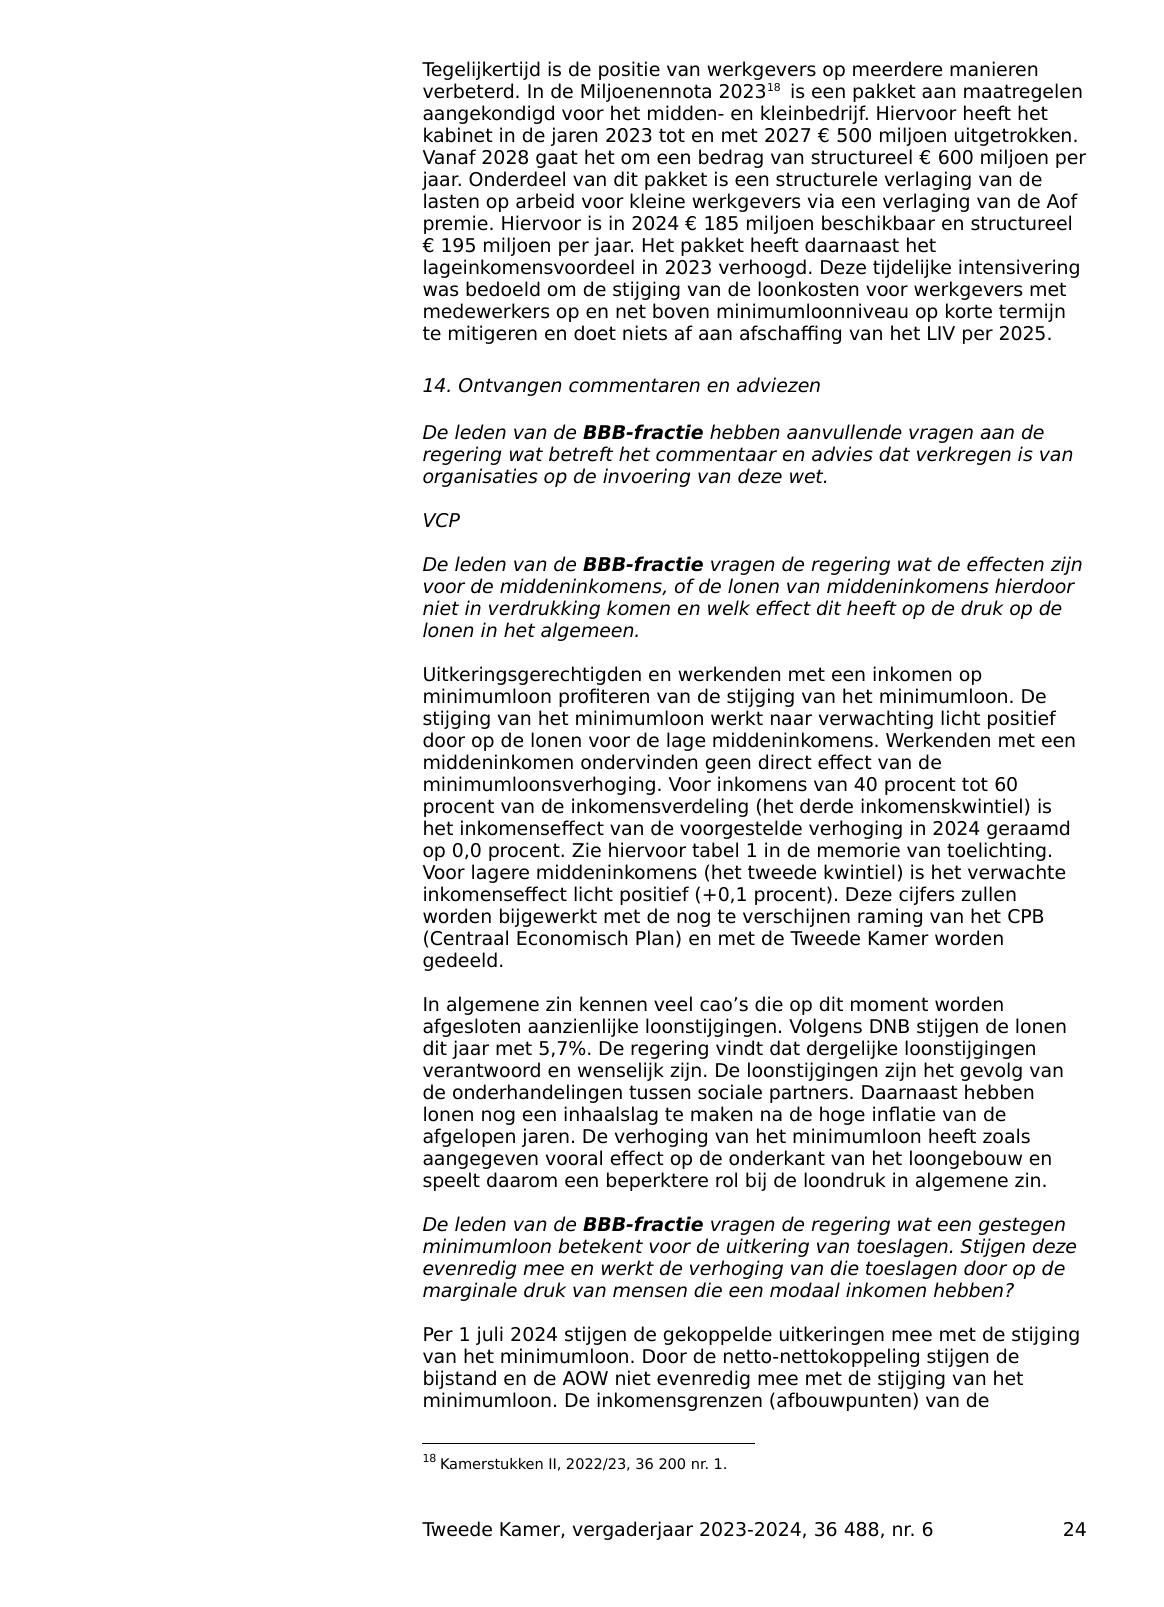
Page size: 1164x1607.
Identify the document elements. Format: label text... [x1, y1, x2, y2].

text In algemene zin kennen veel cao’s die op dit moment worden afgesloten aanzienlijke loonstijgingen. Volgens DNB stijgen de lonen dit jaar met 5,7%. De regering vindt dat dergelijke loonstijgingen verantwoord en wenselijk zijn. De loonstijgingen zijn het gevolg van de onderhandelingen tussen sociale partners. Daarnaast hebben lonen nog een inhaalslag te maken na de hoge inflatie van de afgelopen jaren. De verhoging van het minimumloon heeft zoals aangegeven vooral effect op de onderkant van het loongebouw en speelt daarom een beperktere rol bij de loondruk in algemene zin. [422, 994, 1087, 1192]
text De leden van de BBB-fractie vragen de regering wat een gestegen minimumloon betekent voor de uitkering van toeslagen. Stijgen deze evenredig mee en werkt de verhoging van die toeslagen door op de marginale druk van mensen die een modaal inkomen hebben? [422, 1214, 1087, 1302]
subtitle VCP [422, 510, 1087, 532]
text Kamerstukken II, 2022/23, 36 200 nr. 1. [422, 1452, 1087, 1474]
text Per 1 juli 2024 stijgen de gekoppelde uitkeringen mee met de stijging van het minimumloon. Door de netto-nettokoppeling stijgen de bijstand en de AOW niet evenredig mee met de stijging van het minimumloon. De inkomensgrenzen (afbouwpunten) van de [422, 1324, 1087, 1412]
text Tegelijkertijd is de positie van werkgevers op meerdere manieren verbeterd. In de Miljoenennota 2023 is een pakket aan maatregelen aangekondigd voor het midden- en kleinbedrijf. Hiervoor heeft het kabinet in de jaren 2023 tot en met 2027 € 500 miljoen uitgetrokken. Vanaf 2028 gaat het om een bedrag van structureel € 600 miljoen per jaar. Onderdeel van dit pakket is een structurele verlaging van de lasten op arbeid voor kleine werkgevers via een verlaging van de Aof premie. Hiervoor is in 2024 € 185 miljoen beschikbaar en structureel € 195 miljoen per jaar. Het pakket heeft daarnaast het lageinkomensvoordeel in 2023 verhoogd. Deze tijdelijke intensivering was bedoeld om de stijging van de loonkosten voor werkgevers met medewerkers op en net boven minimumloonniveau op korte termijn te mitigeren en doet niets af aan afschaffing van het LIV per 2025. [422, 59, 1087, 345]
text Uitkeringsgerechtigden en werkenden met een inkomen op minimumloon profiteren van de stijging van het minimumloon. De stijging van het minimumloon werkt naar verwachting licht positief door op de lonen voor de lage middeninkomens. Werkenden met een middeninkomen ondervinden geen direct effect van de minimumloonsverhoging. Voor inkomens van 40 procent tot 60 procent van de inkomensverdeling (het derde inkomenskwintiel) is het inkomenseffect van de voorgestelde verhoging in 2024 geraamd op 0,0 procent. Zie hiervoor tabel 1 in de memorie van toelichting. Voor lagere middeninkomens (het tweede kwintiel) is het verwachte inkomenseffect licht positief (+0,1 procent). Deze cijfers zullen worden bijgewerkt met de nog te verschijnen raming van het CPB (Centraal Economisch Plan) en met de Tweede Kamer worden gedeeld. [422, 664, 1087, 972]
subtitle 14. Ontvangen commentaren en adviezen [422, 375, 1087, 397]
text De leden van de BBB-fractie hebben aanvullende vragen aan de regering wat betreft het commentaar en advies dat verkregen is van organisaties op de invoering van deze wet. [422, 422, 1087, 488]
text De leden van de BBB-fractie vragen de regering wat de effecten zijn voor de middeninkomens, of de lonen van middeninkomens hierdoor niet in verdrukking komen en welk effect dit heeft op de druk op de lonen in het algemeen. [422, 554, 1087, 642]
